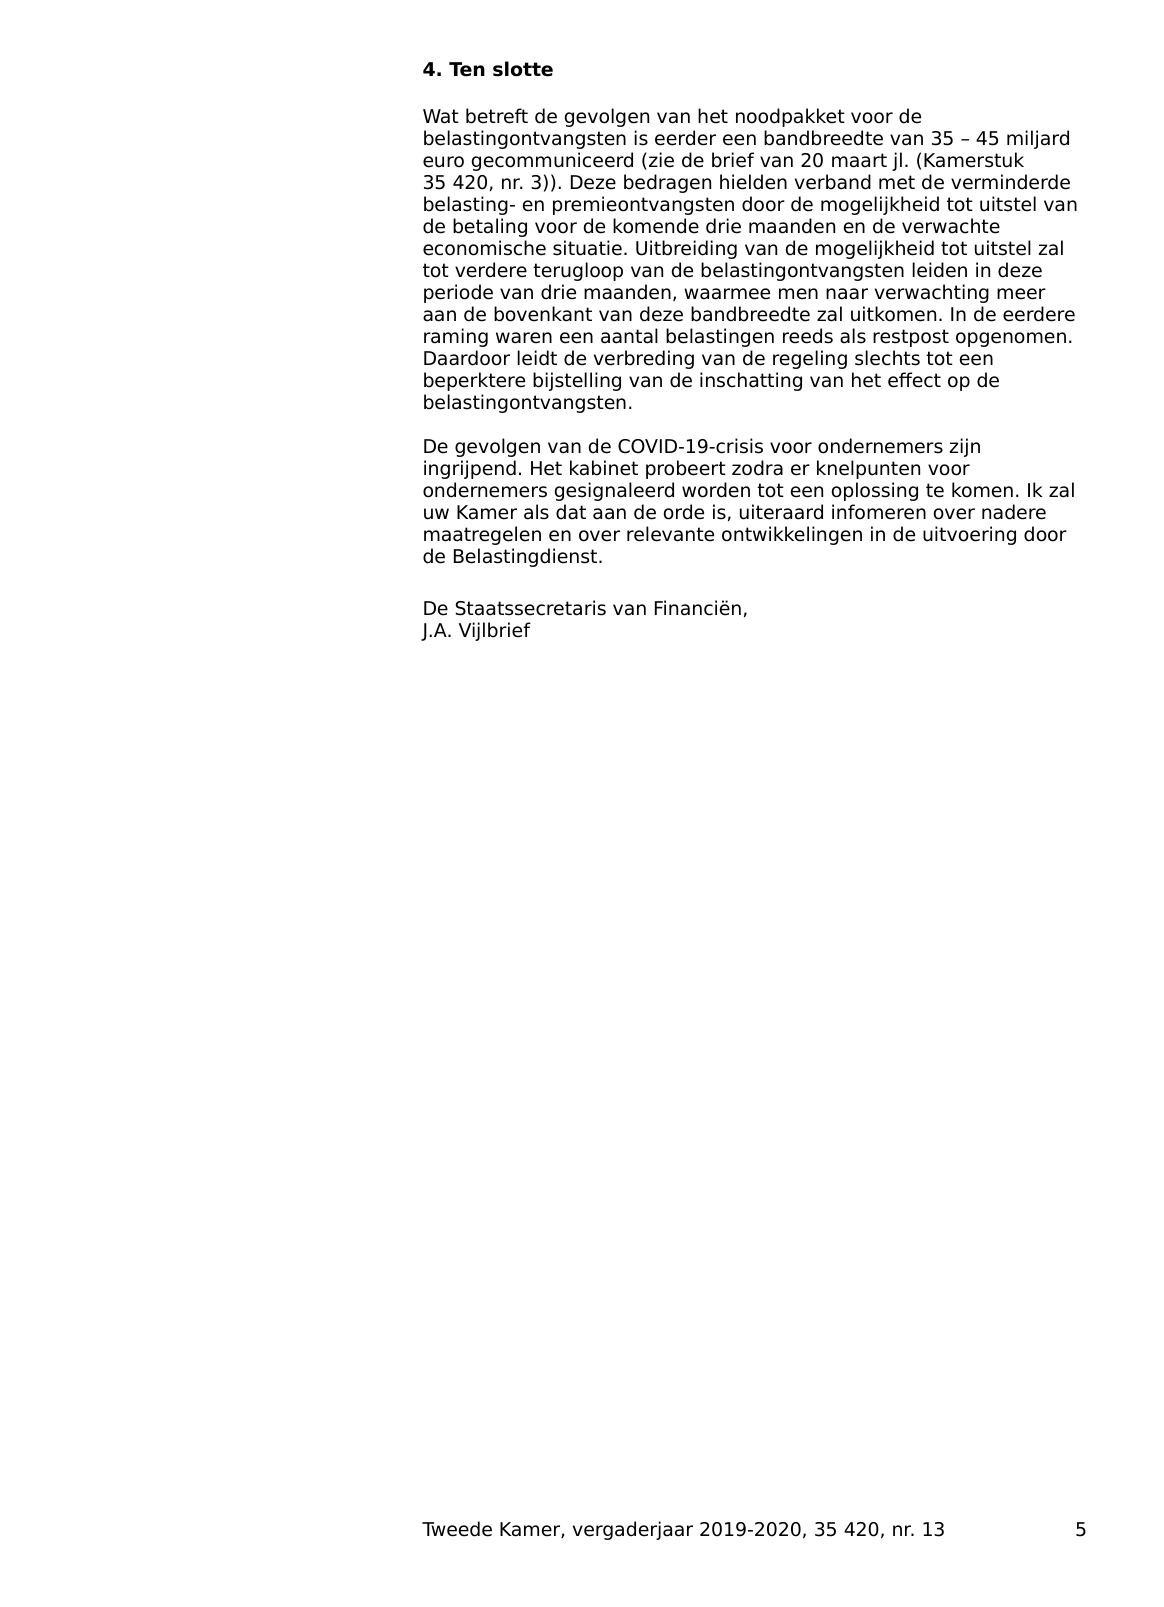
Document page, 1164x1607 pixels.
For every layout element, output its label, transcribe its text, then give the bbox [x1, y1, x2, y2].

subtitle 4. Ten slotte [422, 59, 1087, 81]
text De gevolgen van de COVID-19-crisis voor ondernemers zijn ingrijpend. Het kabinet probeert zodra er knelpunten voor ondernemers gesignaleerd worden tot een oplossing te komen. Ik zal uw Kamer als dat aan de orde is, uiteraard infomeren over nadere maatregelen en over relevante ontwikkelingen in de uitvoering door de Belastingdienst. [422, 436, 1087, 568]
text De Staatssecretaris van Financiën, J.A. Vijlbrief [422, 598, 1087, 642]
text Wat betreft de gevolgen van het noodpakket voor de belastingontvangsten is eerder een bandbreedte van 35 – 45 miljard euro gecommuniceerd (zie de brief van 20 maart jl. (Kamerstuk 35 420, nr. 3)). Deze bedragen hielden verband met de verminderde belasting- en premieontvangsten door de mogelijkheid tot uitstel van de betaling voor de komende drie maanden en de verwachte economische situatie. Uitbreiding van de mogelijkheid tot uitstel zal tot verdere terugloop van de belastingontvangsten leiden in deze periode van drie maanden, waarmee men naar verwachting meer aan de bovenkant van deze bandbreedte zal uitkomen. In de eerdere raming waren een aantal belastingen reeds als restpost opgenomen. Daardoor leidt de verbreding van de regeling slechts tot een beperktere bijstelling van de inschatting van het effect op de belastingontvangsten. [422, 106, 1087, 414]
